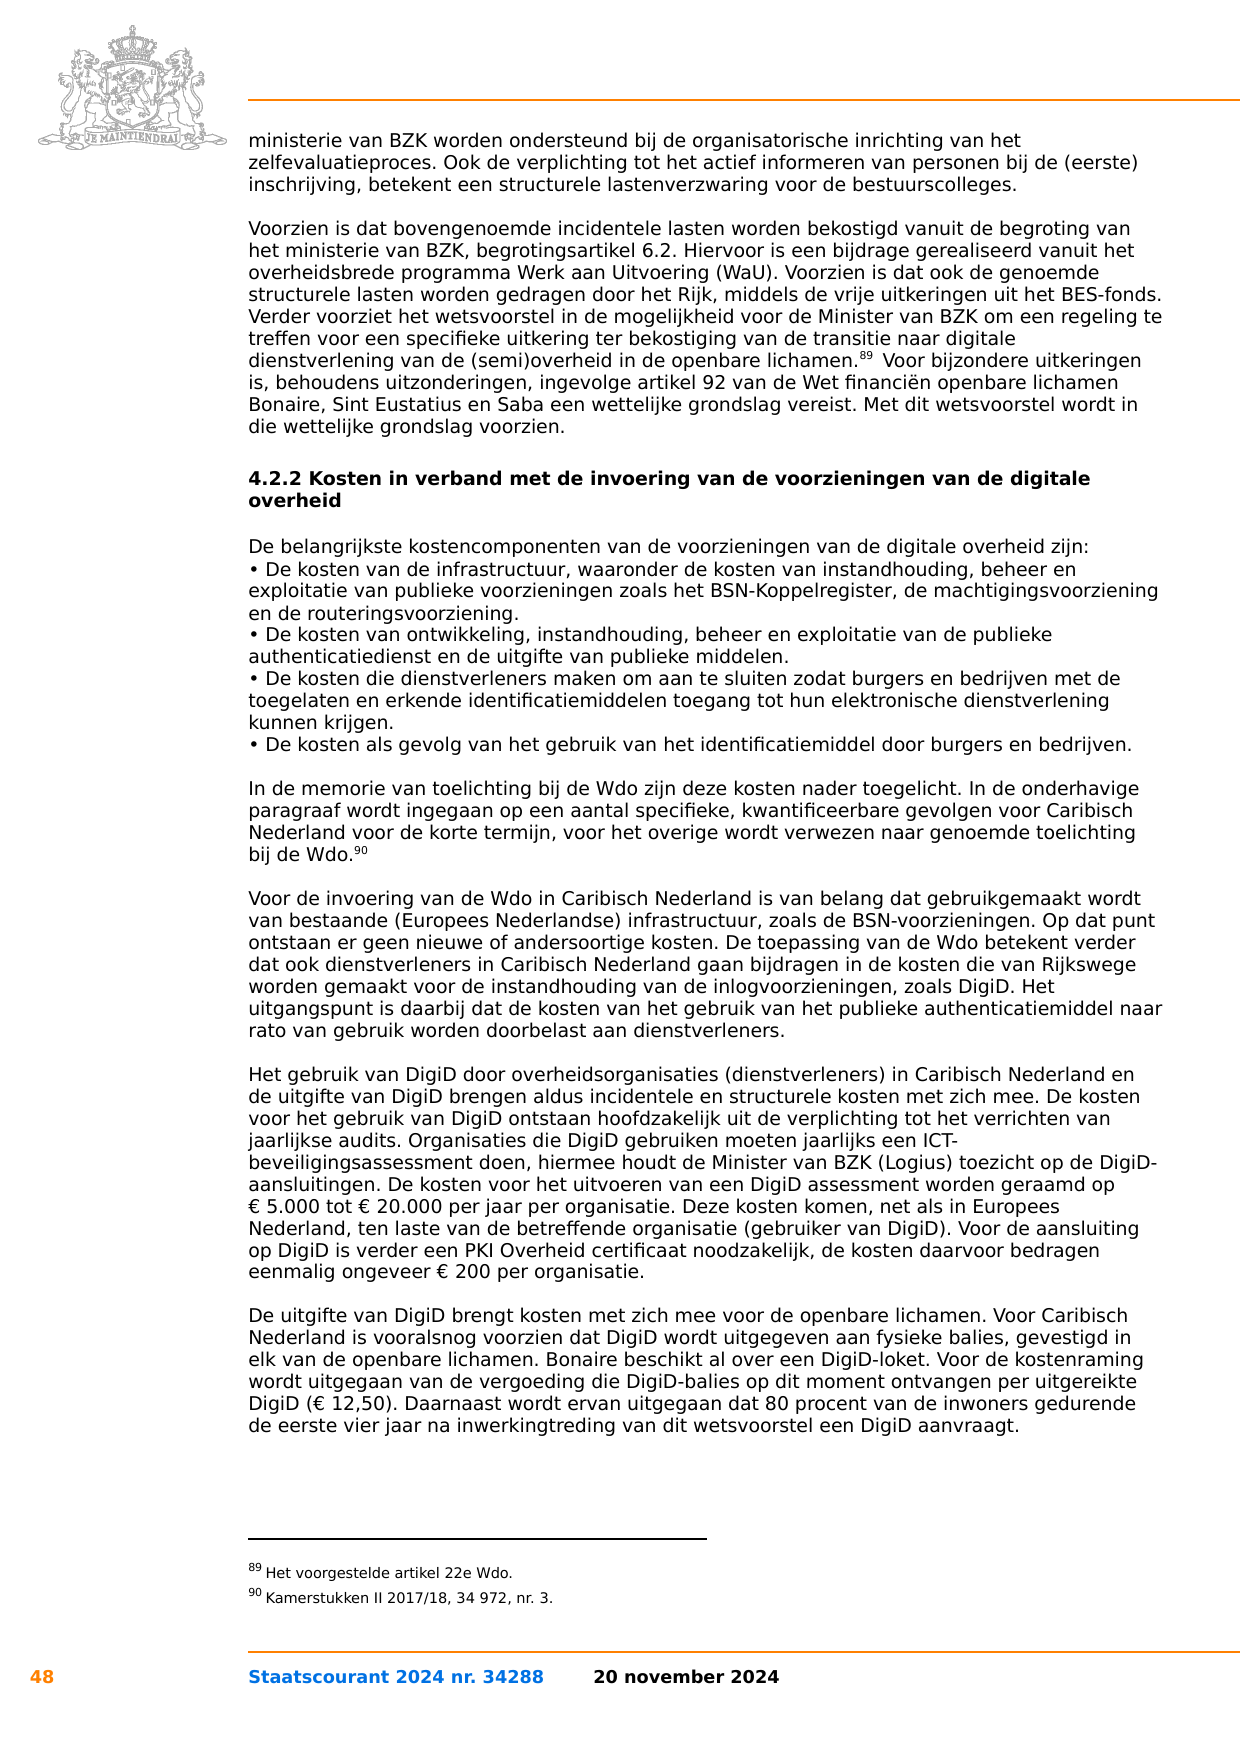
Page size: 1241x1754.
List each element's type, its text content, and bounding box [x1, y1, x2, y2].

text De belangrijkste kostencomponenten van de voorzieningen van de digitale overheid zijn: [248, 536, 1163, 558]
text Het voorgestelde artikel 22e Wdo. [248, 1561, 1163, 1583]
text De uitgifte van DigiD brengt kosten met zich mee voor de openbare lichamen. Voor Caribisch Nederland is vooralsnog voorzien dat DigiD wordt uitgegeven aan fysieke balies, gevestigd in elk van de openbare lichamen. Bonaire beschikt al over een DigiD-loket. Voor de kostenraming wordt uitgegaan van de vergoeding die DigiD-balies op dit moment ontvangen per uitgereikte DigiD (€ 12,50). Daarnaast wordt ervan uitgegaan dat 80 procent van de inwoners gedurende de eerste vier jaar na inwerkingtreding van dit wetsvoorstel een DigiD aanvraagt. [248, 1305, 1163, 1437]
text • De kosten van ontwikkeling, instandhouding, beheer en exploitatie van de publieke authenticatiedienst en de uitgifte van publieke middelen. [248, 624, 1163, 668]
text Het gebruik van DigiD door overheidsorganisaties (dienstverleners) in Caribisch Nederland en de uitgifte van DigiD brengen aldus incidentele en structurele kosten met zich mee. De kosten voor het gebruik van DigiD ontstaan hoofdzakelijk uit de verplichting tot het verrichten van jaarlijkse audits. Organisaties die DigiD gebruiken moeten jaarlijks een ICT-beveiligingsassessment doen, hiermee houdt de Minister van BZK (Logius) toezicht op de DigiD-aansluitingen. De kosten voor het uitvoeren van een DigiD assessment worden geraamd op € 5.000 tot € 20.000 per jaar per organisatie. Deze kosten komen, net als in Europees Nederland, ten laste van de betreffende organisatie (gebruiker van DigiD). Voor de aansluiting op DigiD is verder een PKI Overheid certificaat noodzakelijk, de kosten daarvoor bedragen eenmalig ongeveer € 200 per organisatie. [248, 1064, 1163, 1283]
text Verder voorziet het wetsvoorstel in de mogelijkheid voor de Minister van BZK om een regeling te treffen voor een specifieke uitkering ter bekostiging van de transitie naar digitale dienstverlening van de (semi)overheid in de openbare lichamen. Voor bijzondere uitkeringen is, behoudens uitzonderingen, ingevolge artikel 92 van de Wet financiën openbare lichamen Bonaire, Sint Eustatius en Saba een wettelijke grondslag vereist. Met dit wetsvoorstel wordt in die wettelijke grondslag voorzien. [248, 306, 1163, 437]
text In de memorie van toelichting bij de Wdo zijn deze kosten nader toegelicht. In de onderhavige paragraaf wordt ingegaan op een aantal specifieke, kwantificeerbare gevolgen voor Caribisch Nederland voor de korte termijn, voor het overige wordt verwezen naar genoemde toelichting bij de Wdo. [248, 778, 1163, 866]
text • De kosten van de infrastructuur, waaronder de kosten van instandhouding, beheer en exploitatie van publieke voorzieningen zoals het BSN-Koppelregister, de machtigingsvoorziening en de routeringsvoorziening. [248, 558, 1163, 624]
text • De kosten als gevolg van het gebruik van het identificatiemiddel door burgers en bedrijven. [248, 734, 1163, 756]
text Voor de invoering van de Wdo in Caribisch Nederland is van belang dat gebruikgemaakt wordt van bestaande (Europees Nederlandse) infrastructuur, zoals de BSN-voorzieningen. Op dat punt ontstaan er geen nieuwe of andersoortige kosten. De toepassing van de Wdo betekent verder dat ook dienstverleners in Caribisch Nederland gaan bijdragen in de kosten die van Rijkswege worden gemaakt voor de instandhouding van de inlogvoorzieningen, zoals DigiD. Het uitgangspunt is daarbij dat de kosten van het gebruik van het publieke authenticatiemiddel naar rato van gebruik worden doorbelast aan dienstverleners. [248, 888, 1163, 1042]
text ministerie van BZK worden ondersteund bij de organisatorische inrichting van het zelfevaluatieproces. Ook de verplichting tot het actief informeren van personen bij de (eerste) inschrijving, betekent een structurele lastenverzwaring voor de bestuurscolleges. [248, 130, 1163, 196]
text Kamerstukken II 2017/18, 34 972, nr. 3. [248, 1586, 1163, 1608]
subtitle 4.2.2 Kosten in verband met de invoering van de voorzieningen van de digitale overheid [248, 467, 1163, 511]
picture [38, 25, 227, 150]
text • De kosten die dienstverleners maken om aan te sluiten zodat burgers en bedrijven met de toegelaten en erkende identificatiemiddelen toegang tot hun elektronische dienstverlening kunnen krijgen. [248, 668, 1163, 734]
text Voorzien is dat bovengenoemde incidentele lasten worden bekostigd vanuit de begroting van het ministerie van BZK, begrotingsartikel 6.2. Hiervoor is een bijdrage gerealiseerd vanuit het overheidsbrede programma Werk aan Uitvoering (WaU). Voorzien is dat ook de genoemde structurele lasten worden gedragen door het Rijk, middels de vrije uitkeringen uit het BES-fonds. [248, 218, 1163, 306]
